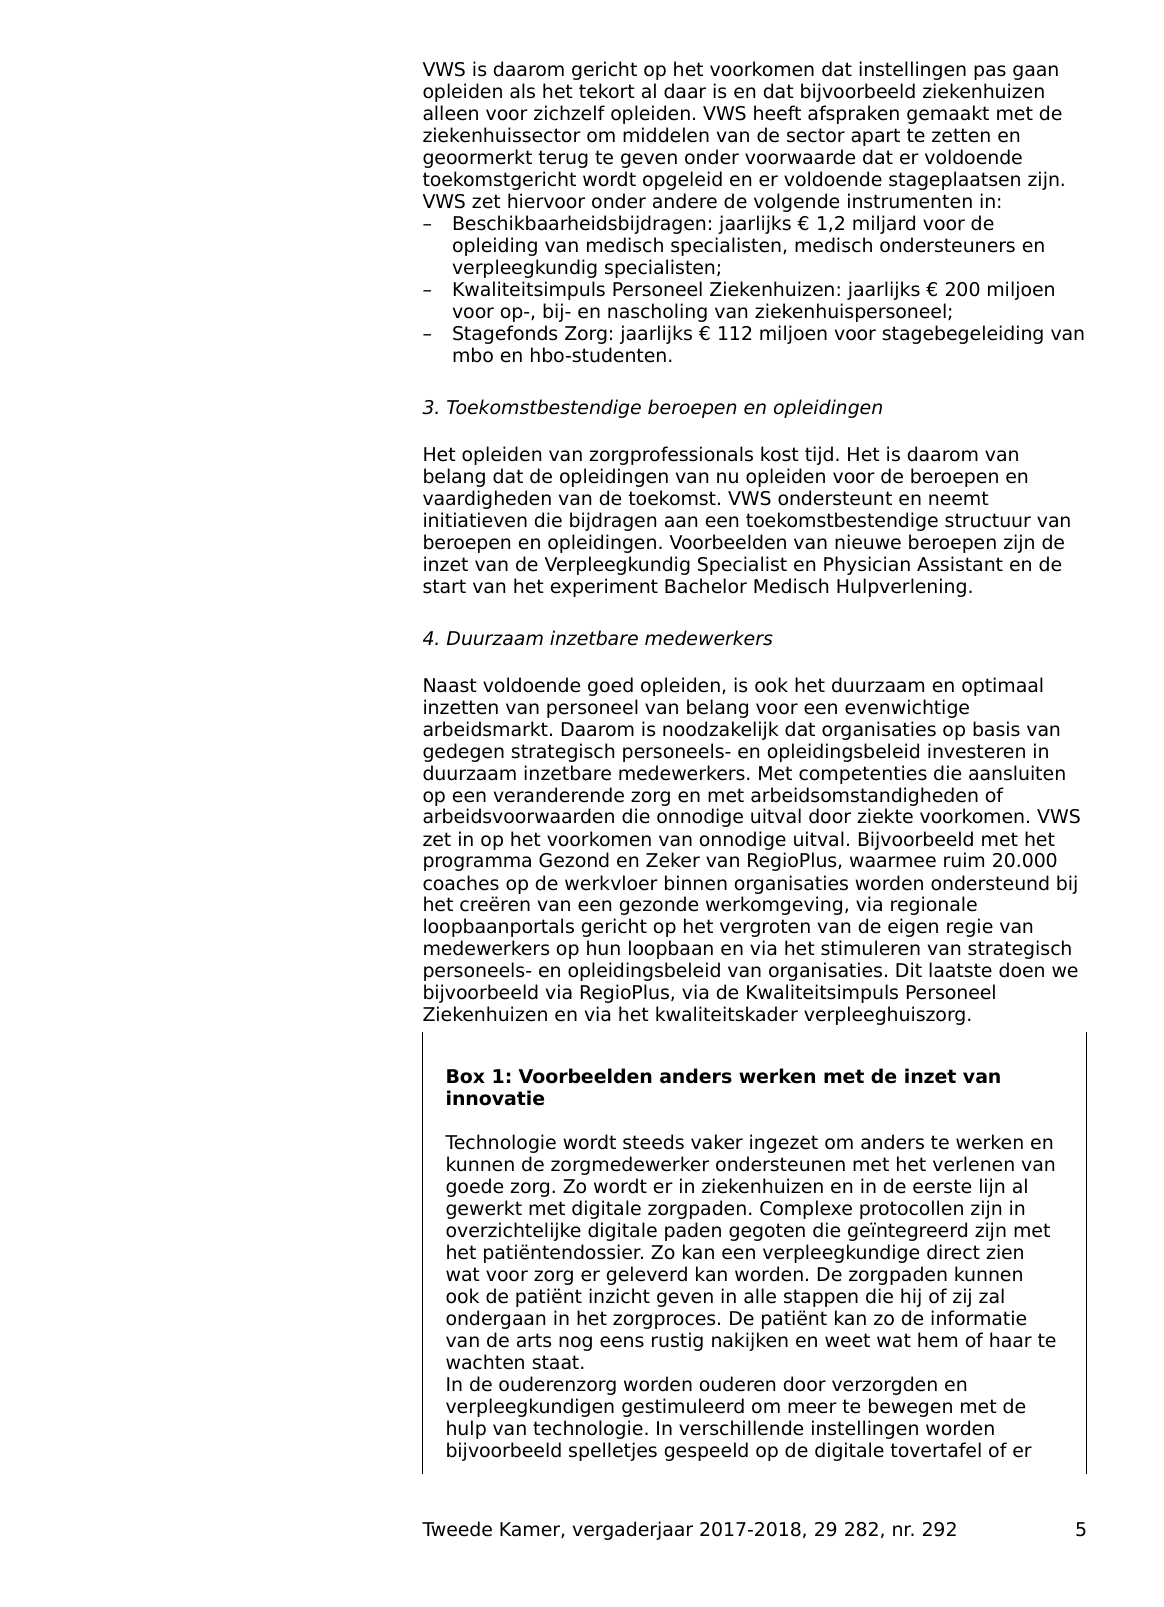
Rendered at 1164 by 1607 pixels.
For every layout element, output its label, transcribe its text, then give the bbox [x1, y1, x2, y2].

text VWS is daarom gericht op het voorkomen dat instellingen pas gaan opleiden als het tekort al daar is en dat bijvoorbeeld ziekenhuizen alleen voor zichzelf opleiden. VWS heeft afspraken gemaakt met de ziekenhuissector om middelen van de sector apart te zetten en geoormerkt terug te geven onder voorwaarde dat er voldoende toekomstgericht wordt opgeleid en er voldoende stageplaatsen zijn. VWS zet hiervoor onder andere de volgende instrumenten in: [422, 59, 1087, 213]
subtitle 4. Duurzaam inzetbare medewerkers [422, 628, 1087, 649]
text Naast voldoende goed opleiden, is ook het duurzaam en optimaal inzetten van personeel van belang voor een evenwichtige arbeidsmarkt. Daarom is noodzakelijk dat organisaties op basis van gedegen strategisch personeels- en opleidingsbeleid investeren in duurzaam inzetbare medewerkers. Met competenties die aansluiten op een veranderende zorg en met arbeidsomstandigheden of arbeidsvoorwaarden die onnodige uitval door ziekte voorkomen. VWS zet in op het voorkomen van onnodige uitval. Bijvoorbeeld met het programma Gezond en Zeker van RegioPlus, waarmee ruim 20.000 coaches op de werkvloer binnen organisaties worden ondersteund bij het creëren van een gezonde werkomgeving, via regionale loopbaanportals gericht op het vergroten van de eigen regie van medewerkers op hun loopbaan en via het stimuleren van strategisch personeels- en opleidingsbeleid van organisaties. Dit laatste doen we bijvoorbeeld via RegioPlus, via de Kwaliteitsimpuls Personeel Ziekenhuizen en via het kwaliteitskader verpleeghuiszorg. [422, 674, 1087, 1026]
text – Stagefonds Zorg: jaarlijks € 112 miljoen voor stagebegeleiding van mbo en hbo-studenten. [422, 323, 1087, 367]
table_header Box 1: Voorbeelden anders werken met de inzet van innovatie Technologie wordt steeds vaker ingezet om anders te werken en kunnen de zorgmedewerker ondersteunen met het verlenen van goede zorg. Zo wordt er in ziekenhuizen en in de eerste lijn al gewerkt met digitale zorgpaden. Complexe protocollen zijn in overzichtelijke digitale paden gegoten die geïntegreerd zijn met het patiëntendossier. Zo kan een verpleegkundige direct zien wat voor zorg er geleverd kan worden. De zorgpaden kunnen ook de patiënt inzicht geven in alle stappen die hij of zij zal ondergaan in het zorgproces. De patiënt kan zo de informatie van de arts nog eens rustig nakijken en weet wat hem of haar te wachten staat. In de ouderenzorg worden ouderen door verzorgden en verpleegkundigen gestimuleerd om meer te bewegen met de hulp van technologie. In verschillende instellingen worden bijvoorbeeld spelletjes gespeeld op de digitale tovertafel of er [423, 1032, 1086, 1474]
text – Kwaliteitsimpuls Personeel Ziekenhuizen: jaarlijks € 200 miljoen voor op-, bij- en nascholing van ziekenhuispersoneel; [422, 279, 1087, 323]
subtitle 3. Toekomstbestendige beroepen en opleidingen [422, 397, 1087, 419]
text – Beschikbaarheidsbijdragen: jaarlijks € 1,2 miljard voor de opleiding van medisch specialisten, medisch ondersteuners en verpleegkundig specialisten; [422, 213, 1087, 279]
text Het opleiden van zorgprofessionals kost tijd. Het is daarom van belang dat de opleidingen van nu opleiden voor de beroepen en vaardigheden van de toekomst. VWS ondersteunt en neemt initiatieven die bijdragen aan een toekomstbestendige structuur van beroepen en opleidingen. Voorbeelden van nieuwe beroepen zijn de inzet van de Verpleegkundig Specialist en Physician Assistant en de start van het experiment Bachelor Medisch Hulpverlening. [422, 444, 1087, 598]
